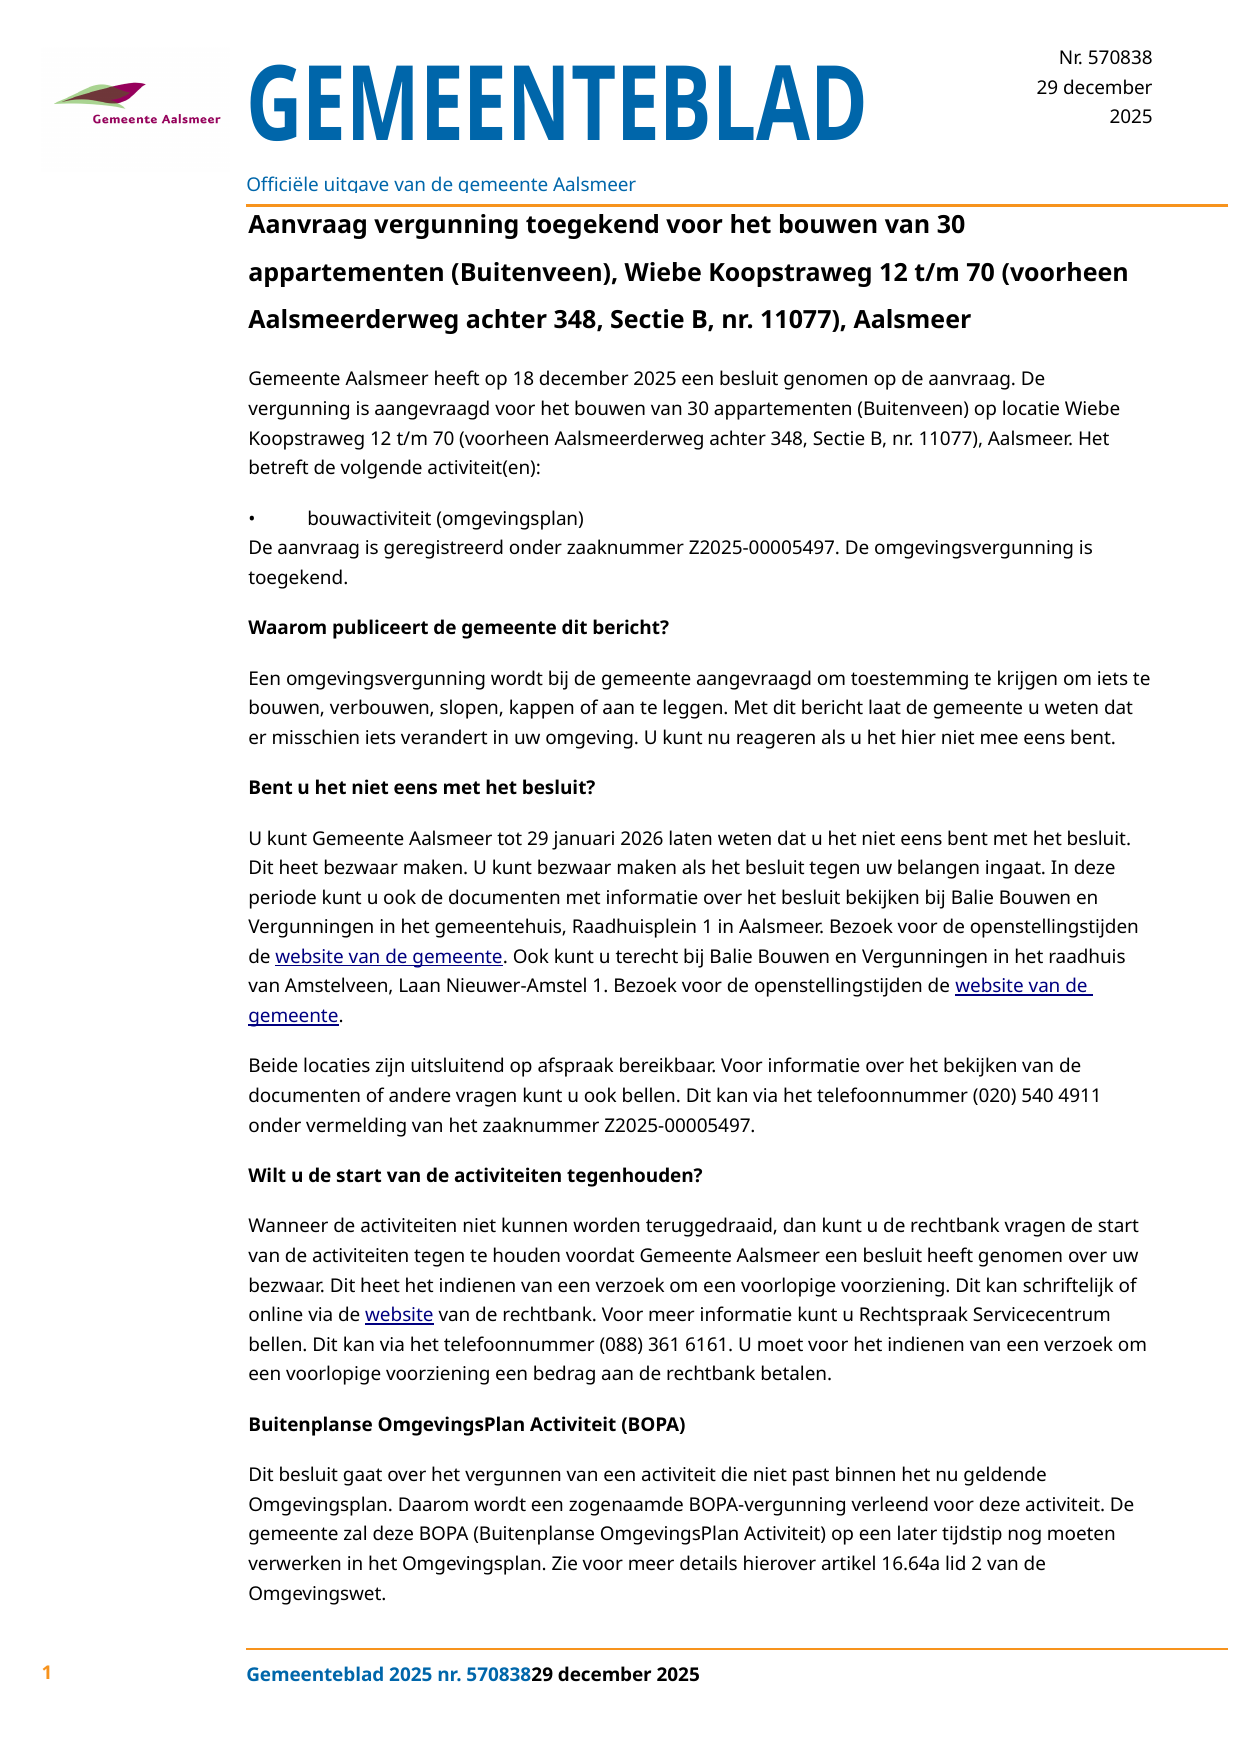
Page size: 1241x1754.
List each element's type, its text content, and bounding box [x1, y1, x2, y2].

text Een omgevingsvergunning wordt bij de gemeente aangevraagd om toestemming te krijgen om iets te bouwen, verbouwen, slopen, kappen of aan te leggen. Met dit bericht laat de gemeente u weten dat er misschien iets verandert in uw omgeving. U kunt nu reageren als u het hier niet mee eens bent. [248, 665, 1152, 749]
picture [41, 47, 231, 172]
text Wilt u de start van de activiteiten tegenhouden? [248, 1162, 1152, 1188]
text De aanvraag is geregistreerd onder zaaknummer Z2025-00005497. De omgevingsvergunning is toegekend. [248, 534, 1152, 589]
text Beide locaties zijn uitsluitend op afspraak bereikbaar. Voor informatie over het bekijken van de documenten of andere vragen kunt u ook bellen. Dit kan via het telefoonnummer (020) 540 4911 onder vermelding van het zaaknummer Z2025-00005497. [248, 1053, 1152, 1137]
text Buitenplanse OmgevingsPlan Activiteit (BOPA) [248, 1411, 1152, 1437]
text Dit besluit gaat over het vergunnen van een activiteit die niet past binnen het nu geldende Omgevingsplan. Daarom wordt een zogenaamde BOPA-vergunning verleend voor deze activiteit. De gemeente zal deze BOPA (Buitenplanse OmgevingsPlan Activiteit) op een later tijdstip nog moeten verwerken in het Omgevingsplan. Zie voor meer details hierover artikel 16.64a lid 2 van de Omgevingswet. [248, 1461, 1152, 1605]
text Aanvraag vergunning toegekend voor het bouwen van 30 appartementen (Buitenveen), Wiebe Koopstraweg 12 t/m 70 (voorheen Aalsmeerderweg achter 348, Sectie B, nr. 11077), Aalsmeer [248, 207, 1152, 336]
text Bent u het niet eens met het besluit? [248, 774, 1152, 800]
text Gemeente Aalsmeer heeft op 18 december 2025 een besluit genomen op de aanvraag. De vergunning is aangevraagd voor het bouwen van 30 appartementen (Buitenveen) op locatie Wiebe Koopstraweg 12 t/m 70 (voorheen Aalsmeerderweg achter 348, Sectie B, nr. 11077), Aalsmeer. Het betreft de volgende activiteit(en): [248, 366, 1152, 480]
text U kunt Gemeente Aalsmeer tot 29 januari 2026 laten weten dat u het niet eens bent met het besluit. Dit heet bezwaar maken. U kunt bezwaar maken als het besluit tegen uw belangen ingaat. In deze periode kunt u ook de documenten met informatie over het besluit bekijken bij Balie Bouwen en Vergunningen in het gemeentehuis, Raadhuisplein 1 in Aalsmeer. Bezoek voor de openstellingstijden de website van de gemeente. Ook kunt u terecht bij Balie Bouwen en Vergunningen in het raadhuis van Amstelveen, Laan Nieuwer-Amstel 1. Bezoek voor de openstellingstijden de website van de gemeente. [248, 825, 1152, 1028]
text Wanneer de activiteiten niet kunnen worden teruggedraaid, dan kunt u de rechtbank vragen de start van de activiteiten tegen te houden voordat Gemeente Aalsmeer een besluit heeft genomen over uw bezwaar. Dit heet het indienen van een verzoek om een voorlopige voorziening. Dit kan schriftelijk of online via de website van de rechtbank. Voor meer informatie kunt u Rechtspraak Servicecentrum bellen. Dit kan via het telefoonnummer (088) 361 6161. U moet voor het indienen van een verzoek om een voorlopige voorziening een bedrag aan de rechtbank betalen. [248, 1213, 1152, 1386]
list bouwactiviteit (omgevingsplan) [248, 505, 1152, 530]
text Waarom publiceert de gemeente dit bericht? [248, 614, 1152, 640]
